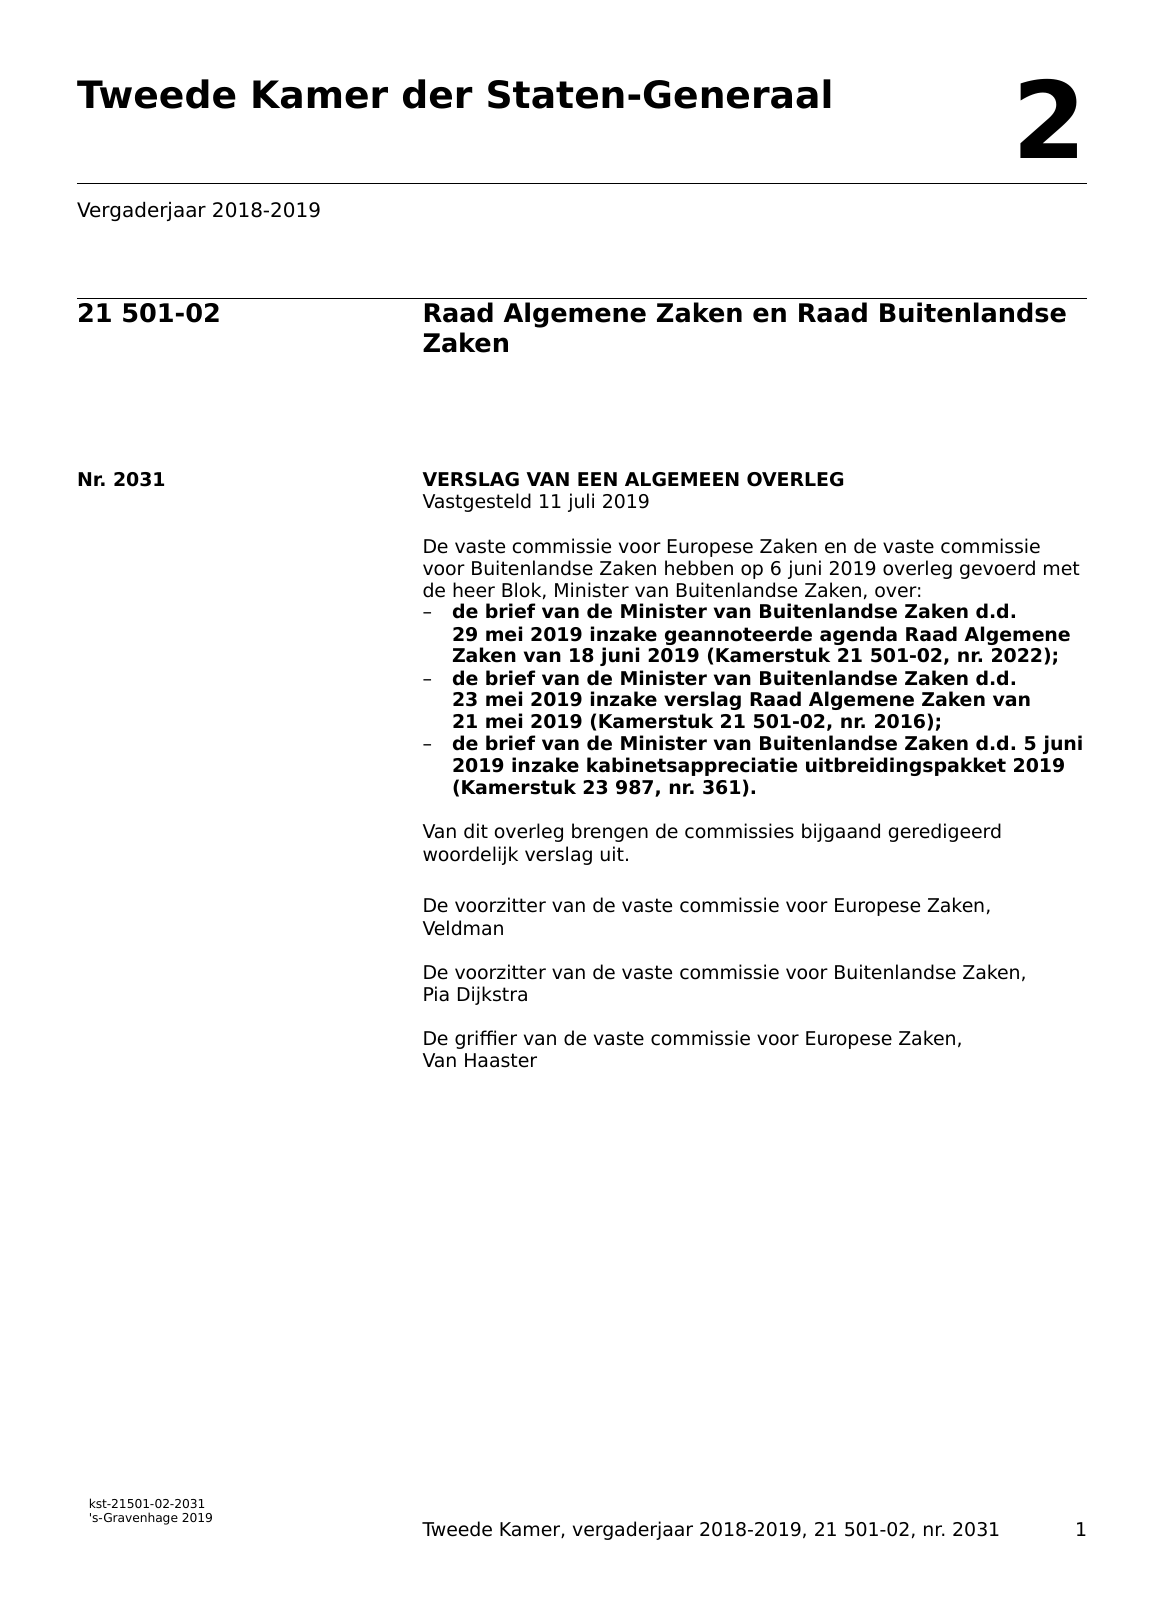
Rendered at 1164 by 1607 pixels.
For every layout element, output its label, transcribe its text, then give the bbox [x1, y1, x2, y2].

subtitle Nr. 2031 VERSLAG VAN EEN ALGEMEEN OVERLEG [77, 469, 1087, 491]
subtitle 21 501-02 Raad Algemene Zaken en Raad Buitenlandse Zaken [77, 299, 1087, 358]
text Vastgesteld 11 juli 2019 [422, 491, 1087, 513]
table_header 2 [886, 59, 1087, 183]
text Van dit overleg brengen de commissies bijgaand geredigeerd woordelijk verslag uit. [422, 821, 1087, 865]
text – de brief van de Minister van Buitenlandse Zaken d.d. 23 mei 2019 inzake verslag Raad Algemene Zaken van 21 mei 2019 (Kamerstuk 21 501-02, nr. 2016); [422, 667, 1087, 733]
text 's-Gravenhage 2019 [88, 1511, 323, 1525]
table_cell Vergaderjaar 2018-2019 [77, 184, 1087, 298]
text – de brief van de Minister van Buitenlandse Zaken d.d. 5 juni 2019 inzake kabinetsappreciatie uitbreidingspakket 2019 (Kamerstuk 23 987, nr. 361). [422, 733, 1087, 799]
table_header Tweede Kamer der Staten-Generaal [77, 59, 886, 183]
text De voorzitter van de vaste commissie voor Buitenlandse Zaken, Pia Dijkstra [422, 962, 1087, 1006]
text De voorzitter van de vaste commissie voor Europese Zaken, Veldman [422, 895, 1087, 939]
text kst-21501-02-2031 [88, 1497, 323, 1511]
text – de brief van de Minister van Buitenlandse Zaken d.d. 29 mei 2019 inzake geannoteerde agenda Raad Algemene Zaken van 18 juni 2019 (Kamerstuk 21 501-02, nr. 2022); [422, 601, 1087, 667]
text De vaste commissie voor Europese Zaken en de vaste commissie voor Buitenlandse Zaken hebben op 6 juni 2019 overleg gevoerd met de heer Blok, Minister van Buitenlandse Zaken, over: [422, 536, 1087, 601]
text De griffier van de vaste commissie voor Europese Zaken, Van Haaster [422, 1028, 1087, 1072]
